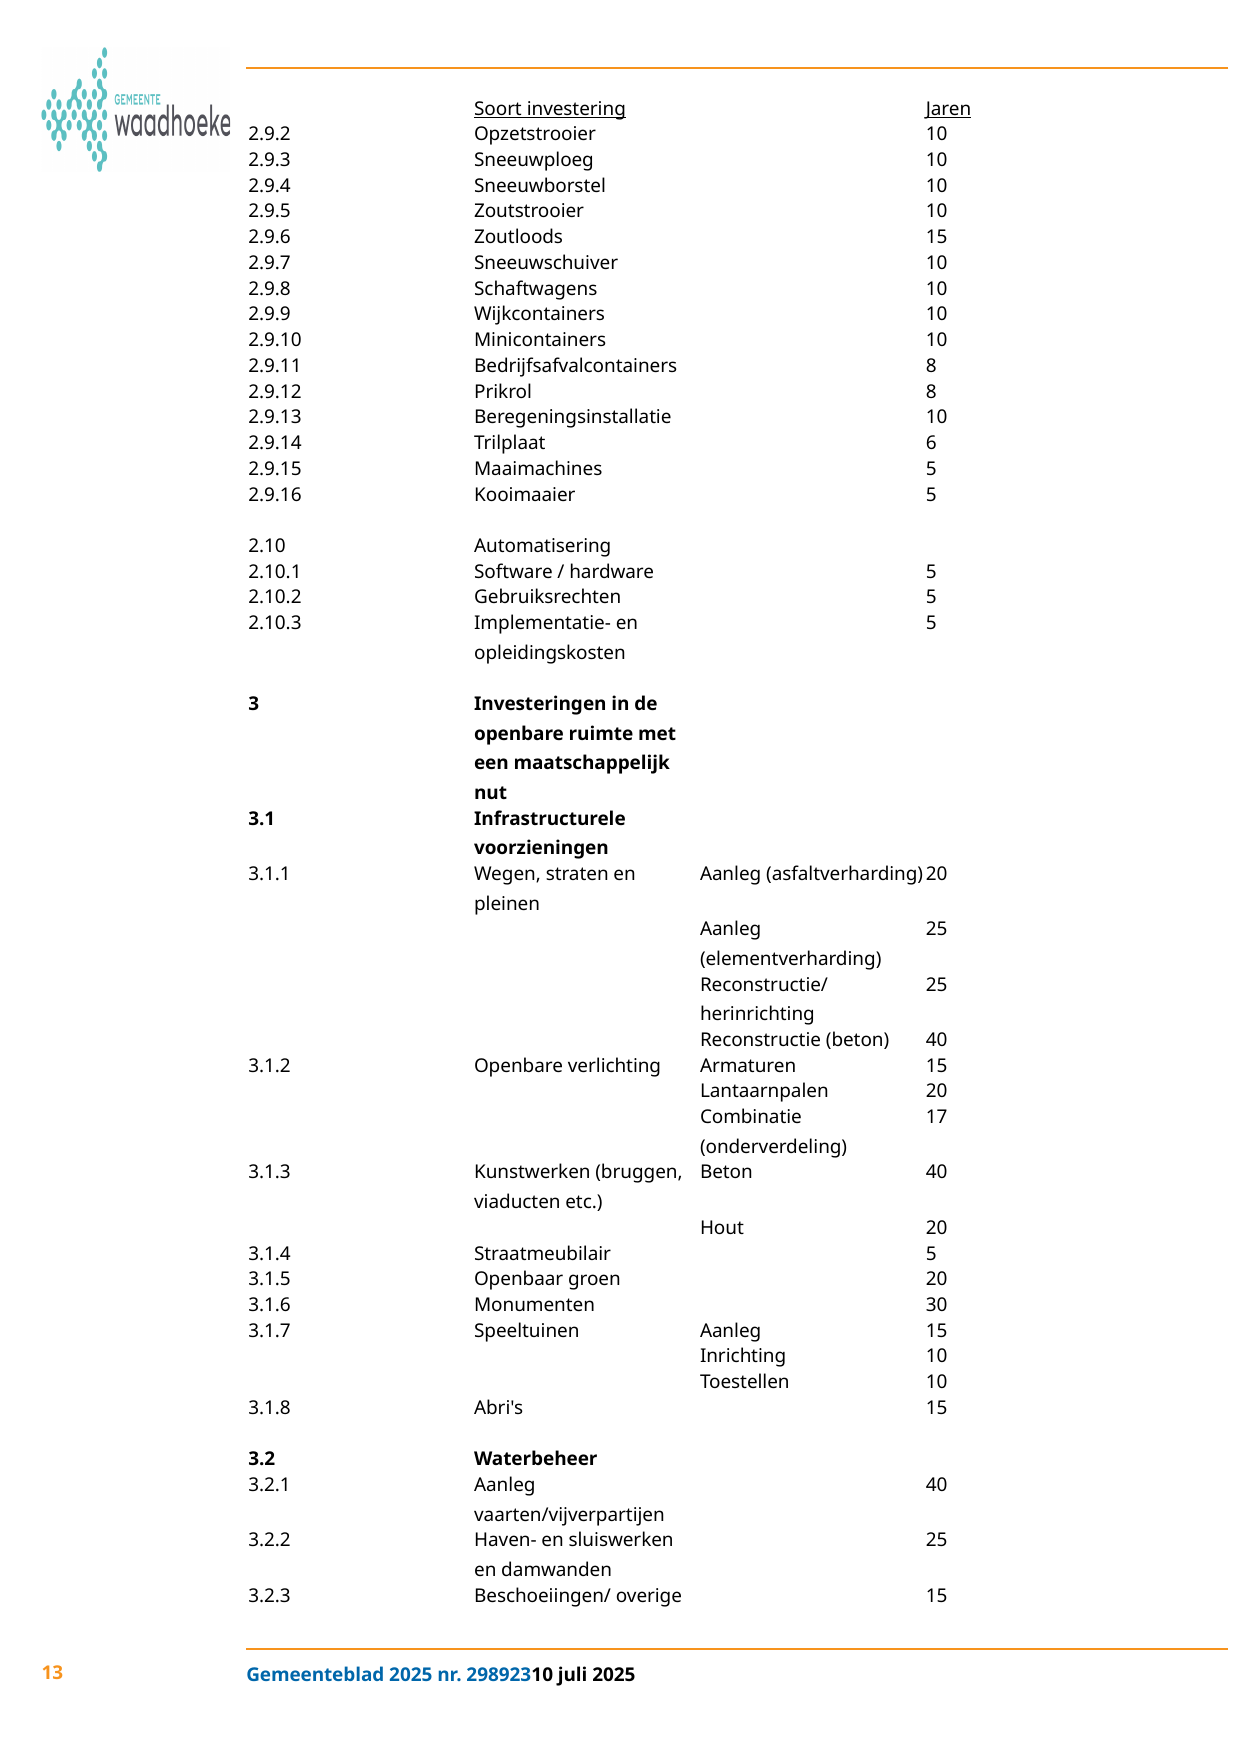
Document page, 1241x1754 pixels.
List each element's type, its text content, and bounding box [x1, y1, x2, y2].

table_cell Openbaar groen [474, 1265, 700, 1291]
table_cell [248, 1214, 474, 1240]
table_cell [248, 1026, 474, 1052]
table_cell 2.10 [248, 532, 474, 558]
table_cell Zoutloods [474, 224, 700, 249]
table_header Jaren [926, 95, 1152, 121]
table_cell [926, 506, 1152, 532]
table_cell Speeltuinen [474, 1317, 700, 1343]
table_cell [700, 275, 926, 301]
table_cell 3.1.6 [248, 1291, 474, 1317]
table_cell Schaftwagens [474, 275, 700, 301]
table_cell Aanleg vaarten/vijverpartijen [474, 1471, 700, 1527]
table_cell 3.2.1 [248, 1471, 474, 1527]
picture [41, 47, 231, 172]
table_cell [700, 1394, 926, 1420]
table_cell 10 [926, 172, 1152, 198]
table_header [248, 95, 474, 121]
table_cell Beton [700, 1159, 926, 1214]
table_cell 3.2.3 [248, 1582, 474, 1608]
table_cell 25 [926, 916, 1152, 971]
table_cell Aanleg [700, 1317, 926, 1343]
table_cell 10 [926, 121, 1152, 146]
table_cell 25 [926, 971, 1152, 1026]
table_cell 3.2.2 [248, 1527, 474, 1582]
table_cell Straatmeubilair [474, 1240, 700, 1265]
table_cell [700, 1265, 926, 1291]
table_cell Software / hardware [474, 558, 700, 584]
table_cell [700, 1291, 926, 1317]
table_cell 2.9.9 [248, 301, 474, 326]
table_cell Wegen, straten en pleinen [474, 860, 700, 916]
table_cell Implementatie- en opleidingskosten [474, 609, 700, 665]
table_cell 17 [926, 1103, 1152, 1159]
table_cell Hout [700, 1214, 926, 1240]
table_cell [474, 971, 700, 1026]
table_cell 5 [926, 1240, 1152, 1265]
table_cell Bedrijfsafvalcontainers [474, 352, 700, 378]
table_cell [248, 1343, 474, 1368]
table_header Soort investering [474, 95, 700, 121]
table_cell [926, 665, 1152, 690]
table_cell [474, 1026, 700, 1052]
table_cell 5 [926, 609, 1152, 665]
table_cell [926, 690, 1152, 805]
table_cell 3.1.8 [248, 1394, 474, 1420]
table_cell 3.1.2 [248, 1052, 474, 1078]
table_cell [700, 455, 926, 481]
table_cell [248, 1078, 474, 1103]
table_cell 3.1.7 [248, 1317, 474, 1343]
table_cell [700, 301, 926, 326]
table_cell [700, 146, 926, 172]
table_cell [926, 532, 1152, 558]
table_cell Gebruiksrechten [474, 584, 700, 609]
table_cell 2.9.5 [248, 198, 474, 223]
table_cell 10 [926, 301, 1152, 326]
table_cell 40 [926, 1159, 1152, 1214]
table_cell 15 [926, 224, 1152, 249]
table_cell [700, 198, 926, 223]
table_cell 10 [926, 198, 1152, 223]
table_cell 2.9.11 [248, 352, 474, 378]
table_cell Wijkcontainers [474, 301, 700, 326]
table_cell [474, 1078, 700, 1103]
table_cell Lantaarnpalen [700, 1078, 926, 1103]
table_cell [248, 1103, 474, 1159]
table_cell Kooimaaier [474, 481, 700, 506]
table_cell Kunstwerken (bruggen, viaducten etc.) [474, 1159, 700, 1214]
table_cell 2.9.16 [248, 481, 474, 506]
table_cell Automatisering [474, 532, 700, 558]
table_cell 3.1.3 [248, 1159, 474, 1214]
table_cell [700, 404, 926, 429]
table_cell Haven- en sluiswerken en damwanden [474, 1527, 700, 1582]
table_cell Monumenten [474, 1291, 700, 1317]
table_cell 20 [926, 1265, 1152, 1291]
table_cell [926, 805, 1152, 860]
table_cell 15 [926, 1582, 1152, 1608]
table_cell 2.9.10 [248, 326, 474, 352]
table_cell Beschoeiingen/ overige [474, 1582, 700, 1608]
table_cell 10 [926, 404, 1152, 429]
table_cell 8 [926, 378, 1152, 403]
table_cell 10 [926, 1368, 1152, 1394]
table_cell [700, 1420, 926, 1446]
table_cell [700, 121, 926, 146]
table_header [700, 95, 926, 121]
table_cell Combinatie (onderverdeling) [700, 1103, 926, 1159]
table_cell [474, 1103, 700, 1159]
table_cell 2.9.3 [248, 146, 474, 172]
table_cell 3.1.4 [248, 1240, 474, 1265]
table_cell 10 [926, 146, 1152, 172]
table_cell Reconstructie (beton) [700, 1026, 926, 1052]
table_cell Infrastructurele voorzieningen [474, 805, 700, 860]
table_cell [248, 1420, 474, 1446]
table_cell [700, 378, 926, 403]
table_cell Armaturen [700, 1052, 926, 1078]
table_cell 2.9.4 [248, 172, 474, 198]
table_cell Zoutstrooier [474, 198, 700, 223]
table_cell 2.9.6 [248, 224, 474, 249]
table_cell [700, 429, 926, 455]
table_cell Beregeningsinstallatie [474, 404, 700, 429]
table_cell [926, 1420, 1152, 1446]
table_cell [700, 609, 926, 665]
table_cell 2.9.13 [248, 404, 474, 429]
table_cell Opzetstrooier [474, 121, 700, 146]
table_cell 20 [926, 1214, 1152, 1240]
table_cell 2.9.2 [248, 121, 474, 146]
table_cell [700, 326, 926, 352]
table_cell 3.1.1 [248, 860, 474, 916]
table_cell Investeringen in de openbare ruimte met een maatschappelijk nut [474, 690, 700, 805]
table_cell 2.9.8 [248, 275, 474, 301]
table_cell [700, 352, 926, 378]
table_cell [700, 1446, 926, 1471]
table_cell 3.1.5 [248, 1265, 474, 1291]
table_cell [700, 532, 926, 558]
table_cell Reconstructie/herinrichting [700, 971, 926, 1026]
table_cell 6 [926, 429, 1152, 455]
table_cell 40 [926, 1026, 1152, 1052]
table_cell Waterbeheer [474, 1446, 700, 1471]
table_cell [700, 690, 926, 805]
table_cell [700, 1471, 926, 1527]
table_cell Toestellen [700, 1368, 926, 1394]
table_cell 5 [926, 584, 1152, 609]
table_cell [248, 1368, 474, 1394]
table_cell 30 [926, 1291, 1152, 1317]
table_cell [474, 916, 700, 971]
table_cell [926, 1446, 1152, 1471]
table_cell 2.9.15 [248, 455, 474, 481]
table_cell 3 [248, 690, 474, 805]
table_cell 5 [926, 481, 1152, 506]
table_cell [248, 916, 474, 971]
table_cell 10 [926, 326, 1152, 352]
table_cell [248, 665, 474, 690]
table_cell [700, 1240, 926, 1265]
table_cell 25 [926, 1527, 1152, 1582]
table_cell [474, 1420, 700, 1446]
table_cell [474, 1368, 700, 1394]
table_cell 2.9.14 [248, 429, 474, 455]
table_cell 2.10.1 [248, 558, 474, 584]
table_cell [248, 971, 474, 1026]
table_cell 2.10.3 [248, 609, 474, 665]
table_cell Maaimachines [474, 455, 700, 481]
table_cell 20 [926, 1078, 1152, 1103]
table_cell 15 [926, 1052, 1152, 1078]
table_cell 40 [926, 1471, 1152, 1527]
table_cell [700, 805, 926, 860]
table_cell [700, 249, 926, 275]
table_cell 2.9.7 [248, 249, 474, 275]
table_cell [248, 506, 474, 532]
table_cell Prikrol [474, 378, 700, 403]
table_cell [700, 1582, 926, 1608]
table_cell [700, 224, 926, 249]
table_cell Aanleg (asfaltverharding) [700, 860, 926, 916]
table_cell [474, 1214, 700, 1240]
table_cell [700, 558, 926, 584]
table_cell Minicontainers [474, 326, 700, 352]
table_cell 10 [926, 275, 1152, 301]
table_cell [700, 584, 926, 609]
table_cell 15 [926, 1394, 1152, 1420]
table_cell Sneeuwploeg [474, 146, 700, 172]
table_cell 2.10.2 [248, 584, 474, 609]
table_cell 5 [926, 558, 1152, 584]
table_cell Abri's [474, 1394, 700, 1420]
table_cell 5 [926, 455, 1152, 481]
table_cell Inrichting [700, 1343, 926, 1368]
table_cell [700, 172, 926, 198]
table_cell [474, 506, 700, 532]
table_cell Openbare verlichting [474, 1052, 700, 1078]
table_cell Sneeuwschuiver [474, 249, 700, 275]
table_cell 3.2 [248, 1446, 474, 1471]
table_cell 8 [926, 352, 1152, 378]
table_cell [474, 665, 700, 690]
table_cell 10 [926, 1343, 1152, 1368]
table_cell 20 [926, 860, 1152, 916]
table_cell [700, 481, 926, 506]
table_cell [474, 1343, 700, 1368]
table_cell 2.9.12 [248, 378, 474, 403]
table_cell 3.1 [248, 805, 474, 860]
table_cell 10 [926, 249, 1152, 275]
table_cell Trilplaat [474, 429, 700, 455]
table_cell 15 [926, 1317, 1152, 1343]
table_cell Sneeuwborstel [474, 172, 700, 198]
table_cell [700, 1527, 926, 1582]
table_cell [700, 506, 926, 532]
table_cell [700, 665, 926, 690]
table_cell Aanleg (elementverharding) [700, 916, 926, 971]
